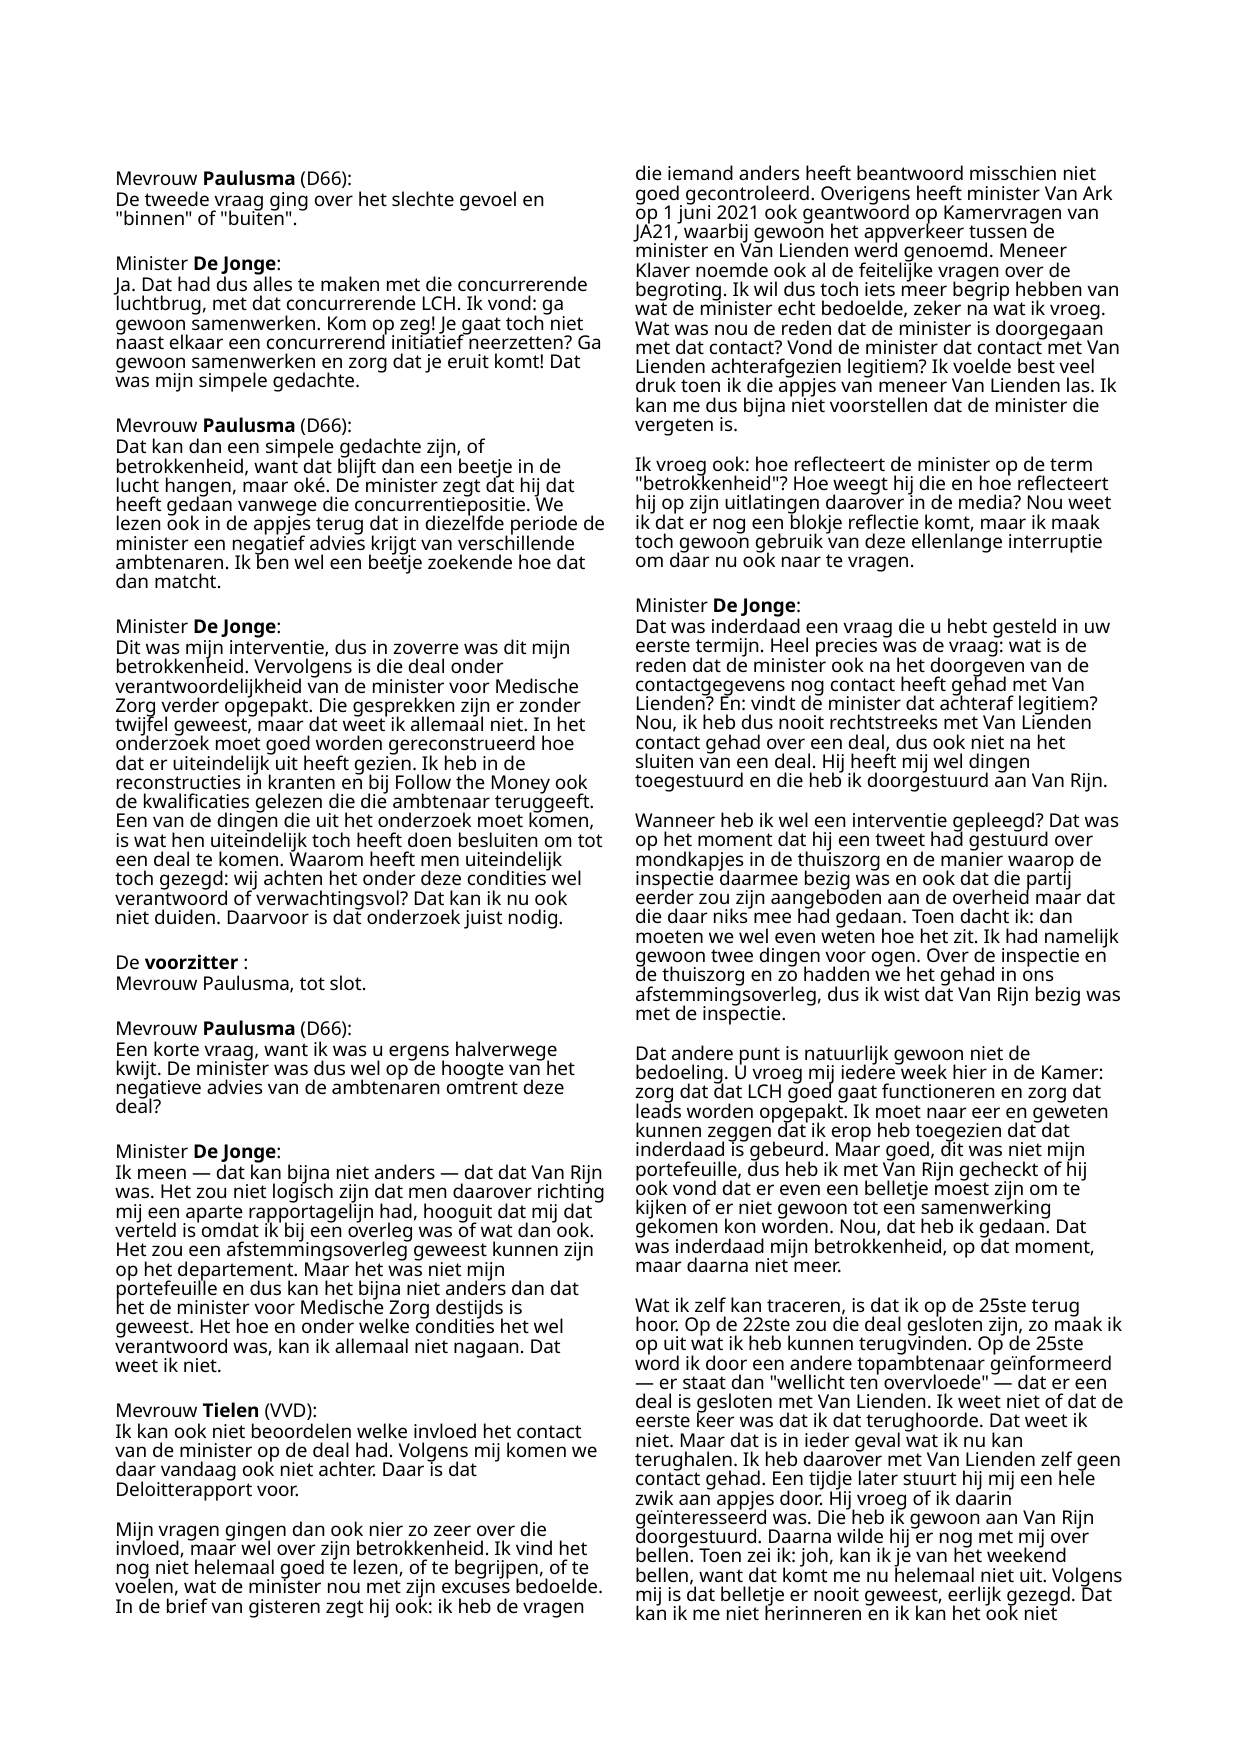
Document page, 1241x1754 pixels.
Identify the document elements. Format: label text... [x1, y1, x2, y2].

text Mijn vragen gingen dan ook nier zo zeer over die invloed, maar wel over zijn betrokkenheid. Ik vind het nog niet helemaal goed te lezen, of te begrijpen, of te voelen, wat de minister nou met zijn excuses bedoelde. In de brief van gisteren zegt hij ook: ik heb de vragen [115, 1521, 605, 1617]
text Minister De Jonge: [115, 250, 605, 276]
text Wat ik zelf kan traceren, is dat ik op de 25ste terug hoor. Op de 22ste zou die deal gesloten zijn, zo maak ik op uit wat ik heb kunnen terugvinden. Op de 25ste word ik door een andere topambtenaar geïnformeerd — er staat dan "wellicht ten overvloede" — dat er een deal is gesloten met Van Lienden. Ik weet niet of dat de eerste keer was dat ik dat terughoorde. Dat weet ik niet. Maar dat is in ieder geval wat ik nu kan terughalen. Ik heb daarover met Van Lienden zelf geen contact gehad. Een tijdje later stuurt hij mij een hele zwik aan appjes door. Hij vroeg of ik daarin geïnteresseerd was. Die heb ik gewoon aan Van Rijn doorgestuurd. Daarna wilde hij er nog met mij over bellen. Toen zei ik: joh, kan ik je van het weekend bellen, want dat komt me nu helemaal niet uit. Volgens mij is dat belletje er nooit geweest, eerlijk gezegd. Dat kan ik me niet herinneren en ik kan het ook niet [635, 1297, 1125, 1624]
text Ik vroeg ook: hoe reflecteert de minister op de term "betrokkenheid"? Hoe weegt hij die en hoe reflecteert hij op zijn uitlatingen daarover in de media? Nou weet ik dat er nog een blokje reflectie komt, maar ik maak toch gewoon gebruik van deze ellenlange interruptie om daar nu ook naar te vragen. [635, 456, 1125, 571]
text Minister De Jonge: [115, 1138, 605, 1164]
text Mevrouw Paulusma (D66): [115, 165, 605, 191]
text De tweede vraag ging over het slechte gevoel en "binnen" of "buiten". [115, 191, 605, 229]
text Mevrouw Paulusma, tot slot. [115, 975, 605, 994]
text Mevrouw Tielen (VVD): [115, 1397, 605, 1423]
text Mevrouw Paulusma (D66): [115, 413, 605, 438]
text Ja. Dat had dus alles te maken met die concurrerende luchtbrug, met dat concurrerende LCH. Ik vond: ga gewoon samenwerken. Kom op zeg! Je gaat toch niet naast elkaar een concurrerend initiatief neerzetten? Ga gewoon samenwerken en zorg dat je eruit komt! Dat was mijn simpele gedachte. [115, 276, 605, 392]
text De voorzitter : [115, 949, 605, 975]
text Ik kan ook niet beoordelen welke invloed het contact van de minister op de deal had. Volgens mij komen we daar vandaag ook niet achter. Daar is dat Deloitterapport voor. [115, 1423, 605, 1500]
text Ik meen — dat kan bijna niet anders — dat dat Van Rijn was. Het zou niet logisch zijn dat men daarover richting mij een aparte rapportagelijn had, hooguit dat mij dat verteld is omdat ik bij een overleg was of wat dan ook. Het zou een afstemmingsoverleg geweest kunnen zijn op het departement. Maar het was niet mijn portefeuille en dus kan het bijna niet anders dan dat het de minister voor Medische Zorg destijds is geweest. Het hoe en onder welke condities het wel verantwoord was, kan ik allemaal niet nagaan. Dat weet ik niet. [115, 1164, 605, 1376]
text Een korte vraag, want ik was u ergens halverwege kwijt. De minister was dus wel op de hoogte van het negatieve advies van de ambtenaren omtrent deze deal? [115, 1041, 605, 1118]
text Mevrouw Paulusma (D66): [115, 1015, 605, 1041]
text Minister De Jonge: [115, 613, 605, 639]
text Wanneer heb ik wel een interventie gepleegd? Dat was op het moment dat hij een tweet had gestuurd over mondkapjes in de thuiszorg en de manier waarop de inspectie daarmee bezig was en ook dat die partij eerder zou zijn aangeboden aan de overheid maar dat die daar niks mee had gedaan. Toen dacht ik: dan moeten we wel even weten hoe het zit. Ik had namelijk gewoon twee dingen voor ogen. Over de inspectie en de thuiszorg en zo hadden we het gehad in ons afstemmingsoverleg, dus ik wist dat Van Rijn bezig was met de inspectie. [635, 812, 1125, 1024]
text Minister De Jonge: [635, 592, 1125, 618]
text Dat andere punt is natuurlijk gewoon niet de bedoeling. U vroeg mij iedere week hier in de Kamer: zorg dat dat LCH goed gaat functioneren en zorg dat leads worden opgepakt. Ik moet naar eer en geweten kunnen zeggen dat ik erop heb toegezien dat dat inderdaad is gebeurd. Maar goed, dit was niet mijn portefeuille, dus heb ik met Van Rijn gecheckt of hij ook vond dat er even een belletje moest zijn om te kijken of er niet gewoon tot een samenwerking gekomen kon worden. Nou, dat heb ik gedaan. Dat was inderdaad mijn betrokkenheid, op dat moment, maar daarna niet meer. [635, 1045, 1125, 1276]
text Dit was mijn interventie, dus in zoverre was dit mijn betrokkenheid. Vervolgens is die deal onder verantwoordelijkheid van de minister voor Medische Zorg verder opgepakt. Die gesprekken zijn er zonder twijfel geweest, maar dat weet ik allemaal niet. In het onderzoek moet goed worden gereconstrueerd hoe dat er uiteindelijk uit heeft gezien. Ik heb in de reconstructies in kranten en bij Follow the Money ook de kwalificaties gelezen die die ambtenaar teruggeeft. Een van de dingen die uit het onderzoek moet komen, is wat hen uiteindelijk toch heeft doen besluiten om tot een deal te komen. Waarom heeft men uiteindelijk toch gezegd: wij achten het onder deze condities wel verantwoord of verwachtingsvol? Dat kan ik nu ook niet duiden. Daarvoor is dat onderzoek juist nodig. [115, 639, 605, 928]
text Dat kan dan een simpele gedachte zijn, of betrokkenheid, want dat blijft dan een beetje in de lucht hangen, maar oké. De minister zegt dat hij dat heeft gedaan vanwege die concurrentiepositie. We lezen ook in de appjes terug dat in diezelfde periode de minister een negatief advies krijgt van verschillende ambtenaren. Ik ben wel een beetje zoekende hoe dat dan matcht. [115, 438, 605, 592]
text Dat was inderdaad een vraag die u hebt gesteld in uw eerste termijn. Heel precies was de vraag: wat is de reden dat de minister ook na het doorgeven van de contactgegevens nog contact heeft gehad met Van Lienden? En: vindt de minister dat achteraf legitiem? Nou, ik heb dus nooit rechtstreeks met Van Lienden contact gehad over een deal, dus ook niet na het sluiten van een deal. Hij heeft mij wel dingen toegestuurd en die heb ik doorgestuurd aan Van Rijn. [635, 618, 1125, 791]
text die iemand anders heeft beantwoord misschien niet goed gecontroleerd. Overigens heeft minister Van Ark op 1 juni 2021 ook geantwoord op Kamervragen van JA21, waarbij gewoon het appverkeer tussen de minister en Van Lienden werd genoemd. Meneer Klaver noemde ook al de feitelijke vragen over de begroting. Ik wil dus toch iets meer begrip hebben van wat de minister echt bedoelde, zeker na wat ik vroeg. Wat was nou de reden dat de minister is doorgegaan met dat contact? Vond de minister dat contact met Van Lienden achterafgezien legitiem? Ik voelde best veel druk toen ik die appjes van meneer Van Lienden las. Ik kan me dus bijna niet voorstellen dat de minister die vergeten is. [635, 165, 1125, 435]
